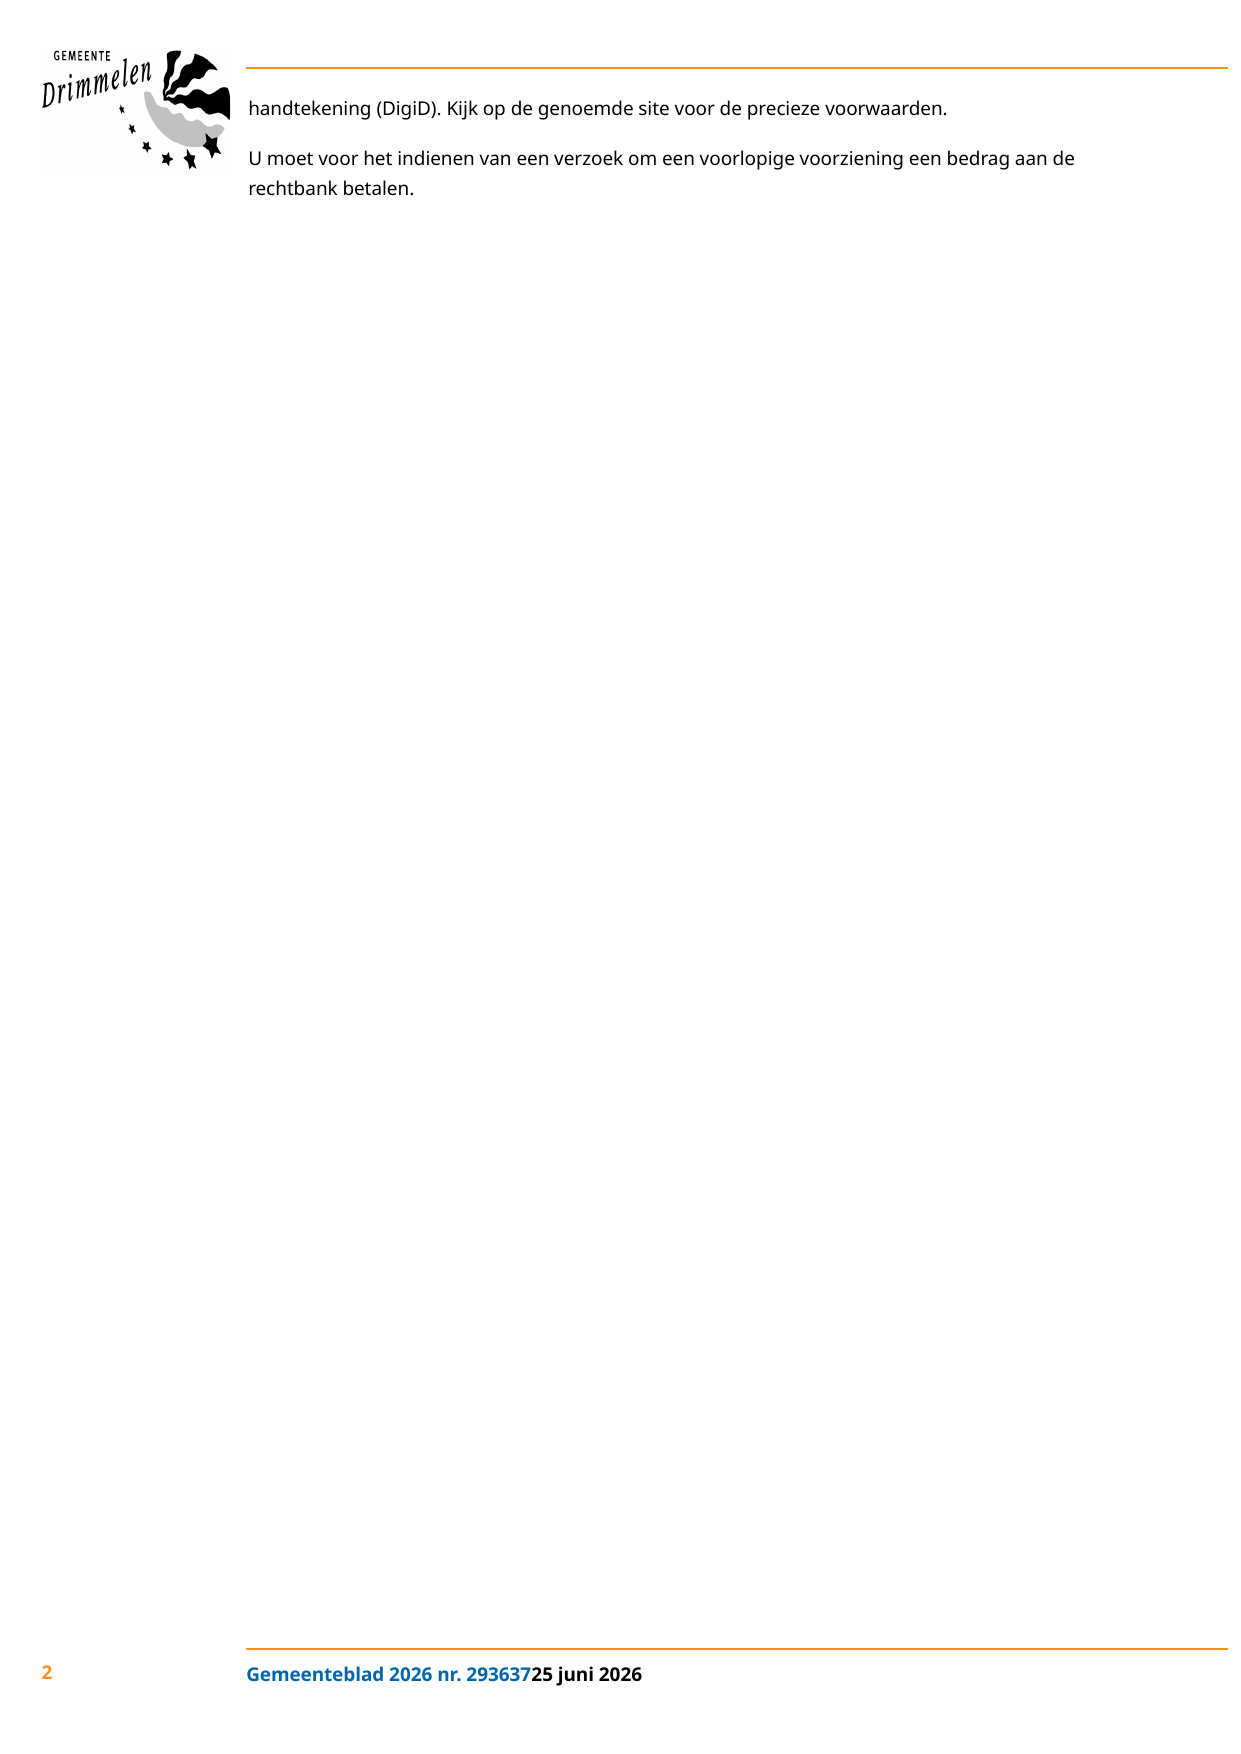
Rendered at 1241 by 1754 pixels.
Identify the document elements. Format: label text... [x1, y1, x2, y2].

text handtekening (DigiD). Kijk op de genoemde site voor de precieze voorwaarden. [248, 95, 1152, 121]
picture [41, 47, 231, 172]
text U moet voor het indienen van een verzoek om een voorlopige voorziening een bedrag aan de rechtbank betalen. [248, 145, 1152, 201]
